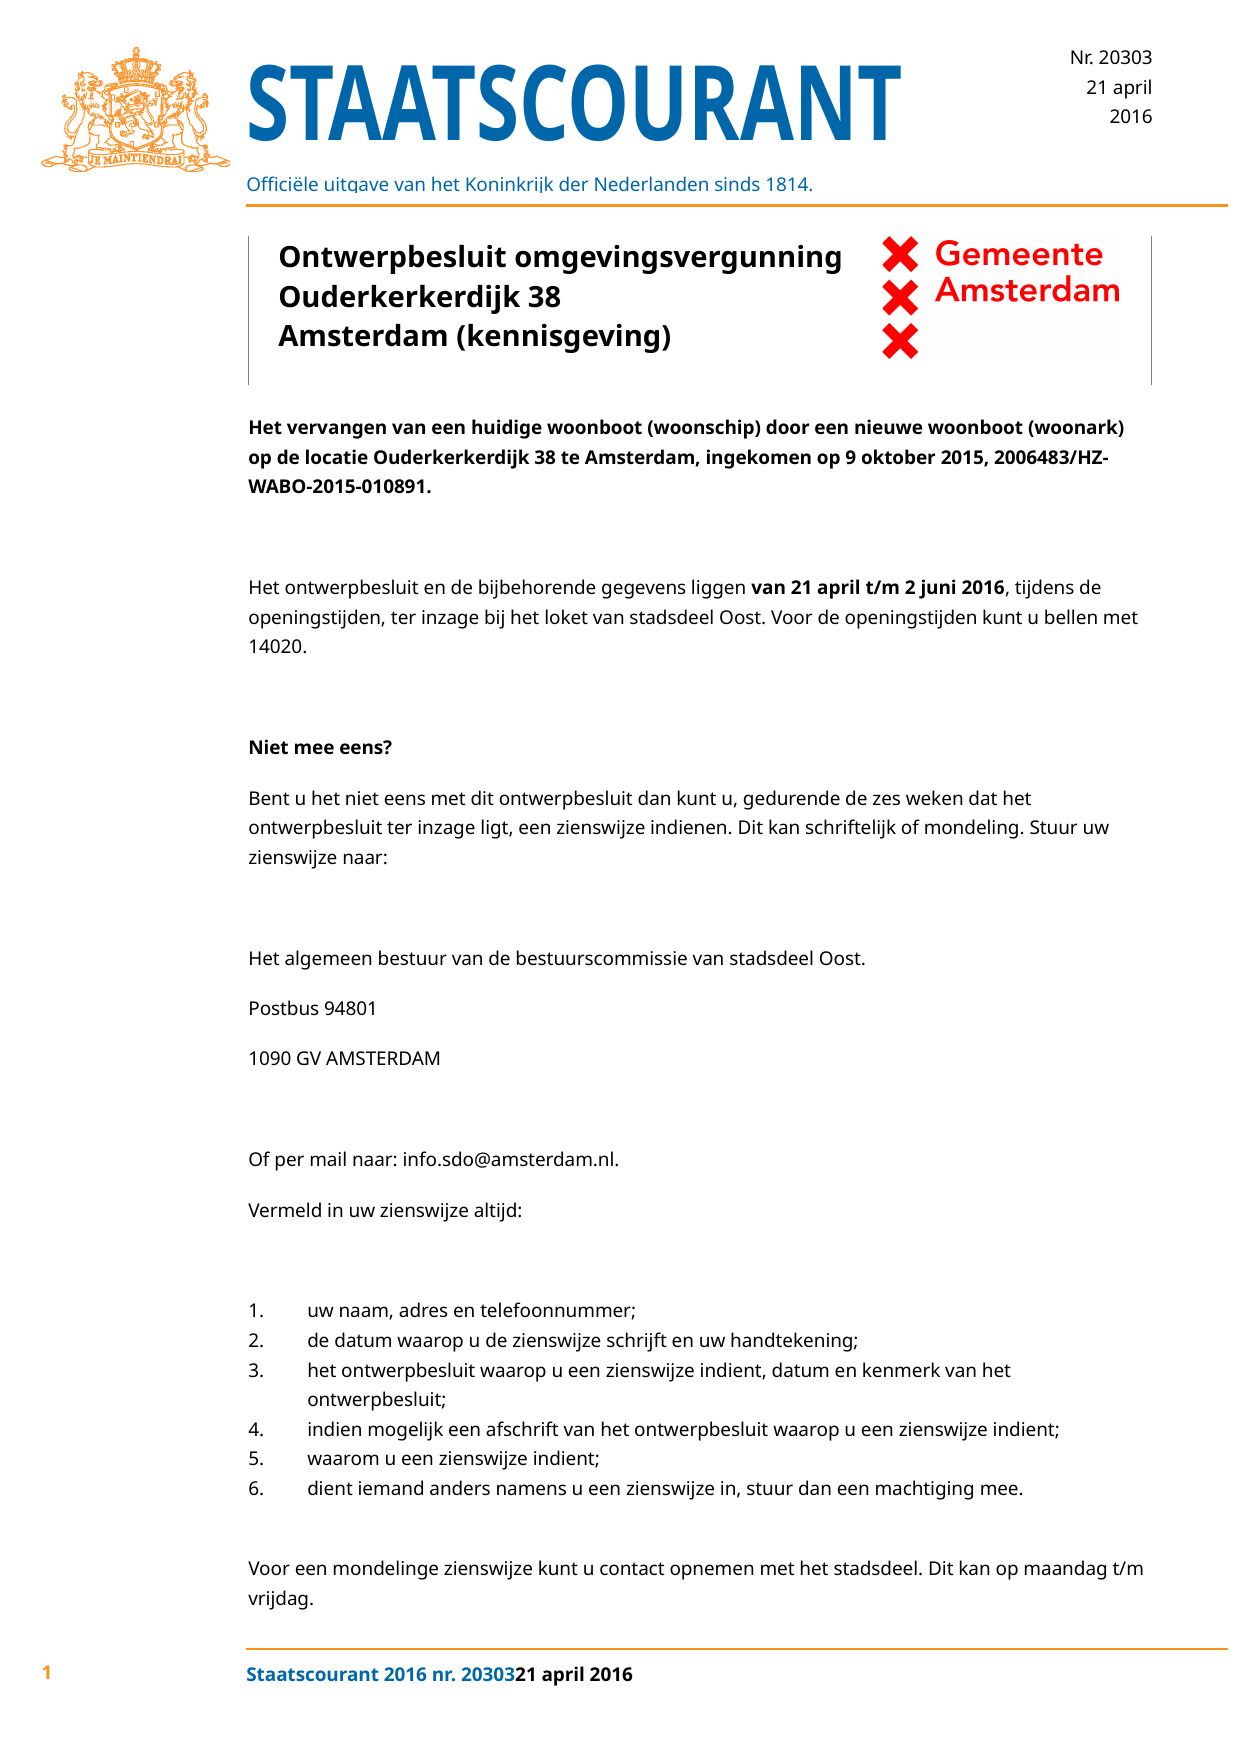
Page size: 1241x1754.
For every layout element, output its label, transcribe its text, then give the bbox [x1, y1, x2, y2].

text Of per mail naar: info.sdo@amsterdam.nl. [248, 1146, 1152, 1172]
table_header [850, 236, 1151, 385]
text Bent u het niet eens met dit ontwerpbesluit dan kunt u, gedurende de zes weken dat het ontwerpbesluit ter inzage ligt, een zienswijze indienen. Dit kan schriftelijk of mondeling. Stuur uw zienswijze naar: [248, 785, 1152, 869]
list het ontwerpbesluit waarop u een zienswijze indient, datum en kenmerk van het ontwerpbesluit; [248, 1357, 1152, 1412]
text Het vervangen van een huidige woonboot (woonschip) door een nieuwe woonboot (woonark) op de locatie Ouderkerkerdijk 38 te Amsterdam, ingekomen op 9 oktober 2015, 2006483/HZ-WABO-2015-010891. [248, 414, 1152, 499]
picture [41, 47, 231, 172]
text Het ontwerpbesluit en de bijbehorende gegevens liggen van 21 april t/m 2 juni 2016, tijdens de openingstijden, ter inzage bij het loket van stadsdeel Oost. Voor de openingstijden kunt u bellen met 14020. [248, 574, 1152, 659]
list de datum waarop u de zienswijze schrijft en uw handtekening; [248, 1327, 1152, 1353]
text 1090 GV AMSTERDAM [248, 1046, 1152, 1071]
text Het algemeen bestuur van de bestuurscommissie van stadsdeel Oost. [248, 945, 1152, 970]
table_header Ontwerpbesluit omgevingsvergunning Ouderkerkerdijk 38 Amsterdam (kennisgeving) [249, 236, 850, 385]
list waarom u een zienswijze indient; [248, 1446, 1152, 1471]
list dient iemand anders namens u een zienswijze in, stuur dan een machtiging mee. [248, 1475, 1152, 1501]
list uw naam, adres en telefoonnummer; [248, 1298, 1152, 1323]
text Postbus 94801 [248, 995, 1152, 1021]
text Vermeld in uw zienswijze altijd: [248, 1197, 1152, 1222]
text Voor een mondelinge zienswijze kunt u contact opnemen met het stadsdeel. Dit kan op maandag t/m vrijdag. [248, 1555, 1152, 1610]
text Niet mee eens? [248, 734, 1152, 760]
picture [882, 236, 1119, 359]
list indien mogelijk een afschrift van het ontwerpbesluit waarop u een zienswijze indient; [248, 1416, 1152, 1442]
